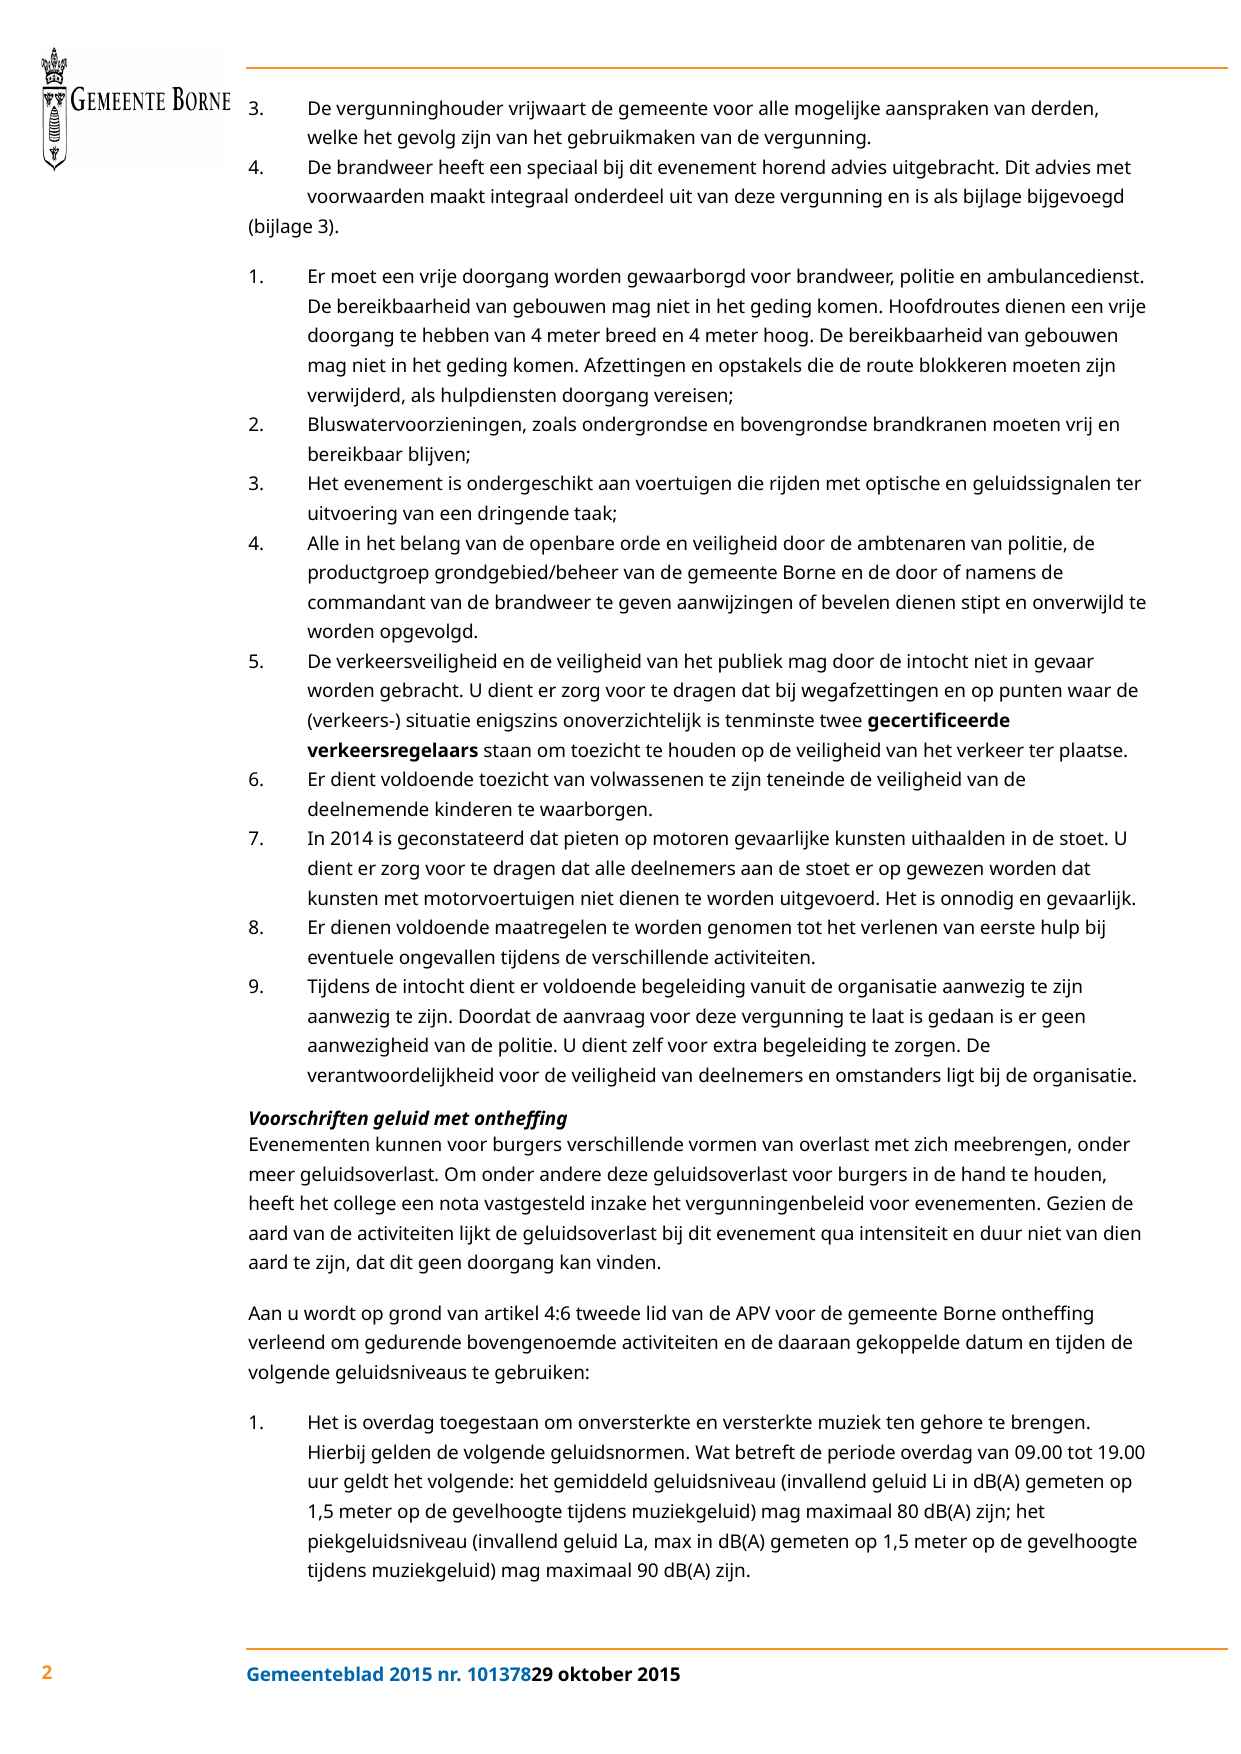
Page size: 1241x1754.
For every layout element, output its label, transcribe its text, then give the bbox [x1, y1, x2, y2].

list De vergunninghouder vrijwaart de gemeente voor alle mogelijke aanspraken van derden, welke het gevolg zijn van het gebruikmaken van de vergunning. [248, 95, 1152, 150]
text Voorschriften geluid met ontheffing [248, 1105, 1152, 1131]
picture [41, 47, 231, 172]
list Er dient voldoende toezicht van volwassenen te zijn teneinde de veiligheid van de deelnemende kinderen te waarborgen. [248, 766, 1152, 822]
text Aan u wordt op grond van artikel 4:6 tweede lid van de APV voor de gemeente Borne ontheffing verleend om gedurende bovengenoemde activiteiten en de daaraan gekoppelde datum en tijden de volgende geluidsniveaus te gebruiken: [248, 1300, 1152, 1385]
list Er moet een vrije doorgang worden gewaarborgd voor brandweer, politie en ambulancedienst. De bereikbaarheid van gebouwen mag niet in het geding komen. Hoofdroutes dienen een vrije doorgang te hebben van 4 meter breed en 4 meter hoog. De bereikbaarheid van gebouwen mag niet in het geding komen. Afzettingen en opstakels die de route blokkeren moeten zijn verwijderd, als hulpdiensten doorgang vereisen; [248, 263, 1152, 408]
list Er dienen voldoende maatregelen te worden genomen tot het verlenen van eerste hulp bij eventuele ongevallen tijdens de verschillende activiteiten. [248, 914, 1152, 970]
list Bluswatervoorzieningen, zoals ondergrondse en bovengrondse brandkranen moeten vrij en bereikbaar blijven; [248, 411, 1152, 467]
text Evenementen kunnen voor burgers verschillende vormen van overlast met zich meebrengen, onder meer geluidsoverlast. Om onder andere deze geluidsoverlast voor burgers in de hand te houden, heeft het college een nota vastgesteld inzake het vergunningenbeleid voor evenementen. Gezien de aard van de activiteiten lijkt de geluidsoverlast bij dit evenement qua intensiteit en duur niet van dien aard te zijn, dat dit geen doorgang kan vinden. [248, 1131, 1152, 1275]
text (bijlage 3). [248, 213, 1152, 239]
list Het evenement is ondergeschikt aan voertuigen die rijden met optische en geluidssignalen ter uitvoering van een dringende taak; [248, 471, 1152, 526]
list De brandweer heeft een speciaal bij dit evenement horend advies uitgebracht. Dit advies met voorwaarden maakt integraal onderdeel uit van deze vergunning en is als bijlage bijgevoegd [248, 154, 1152, 209]
list In 2014 is geconstateerd dat pieten op motoren gevaarlijke kunsten uithaalden in de stoet. U dient er zorg voor te dragen dat alle deelnemers aan de stoet er op gewezen worden dat kunsten met motorvoertuigen niet dienen te worden uitgevoerd. Het is onnodig en gevaarlijk. [248, 826, 1152, 911]
list De verkeersveiligheid en de veiligheid van het publiek mag door de intocht niet in gevaar worden gebracht. U dient er zorg voor te dragen dat bij wegafzettingen en op punten waar de (verkeers-) situatie enigszins onoverzichtelijk is tenminste twee gecertificeerde verkeersregelaars staan om toezicht te houden op de veiligheid van het verkeer ter plaatse. [248, 648, 1152, 763]
list Tijdens de intocht dient er voldoende begeleiding vanuit de organisatie aanwezig te zijn aanwezig te zijn. Doordat de aanvraag voor deze vergunning te laat is gedaan is er geen aanwezigheid van de politie. U dient zelf voor extra begeleiding te zorgen. De verantwoordelijkheid voor de veiligheid van deelnemers en omstanders ligt bij de organisatie. [248, 973, 1152, 1088]
list Alle in het belang van de openbare orde en veiligheid door de ambtenaren van politie, de productgroep grondgebied/beheer van de gemeente Borne en de door of namens de commandant van de brandweer te geven aanwijzingen of bevelen dienen stipt en onverwijld te worden opgevolgd. [248, 530, 1152, 644]
list Het is overdag toegestaan om onversterkte en versterkte muziek ten gehore te brengen. Hierbij gelden de volgende geluidsnormen. Wat betreft de periode overdag van 09.00 tot 19.00 uur geldt het volgende: het gemiddeld geluidsniveau (invallend geluid Li in dB(A) gemeten op 1,5 meter op de gevelhoogte tijdens muziekgeluid) mag maximaal 80 dB(A) zijn; het piekgeluidsniveau (invallend geluid La, max in dB(A) gemeten op 1,5 meter op de gevelhoogte tijdens muziekgeluid) mag maximaal 90 dB(A) zijn. [248, 1409, 1152, 1583]
